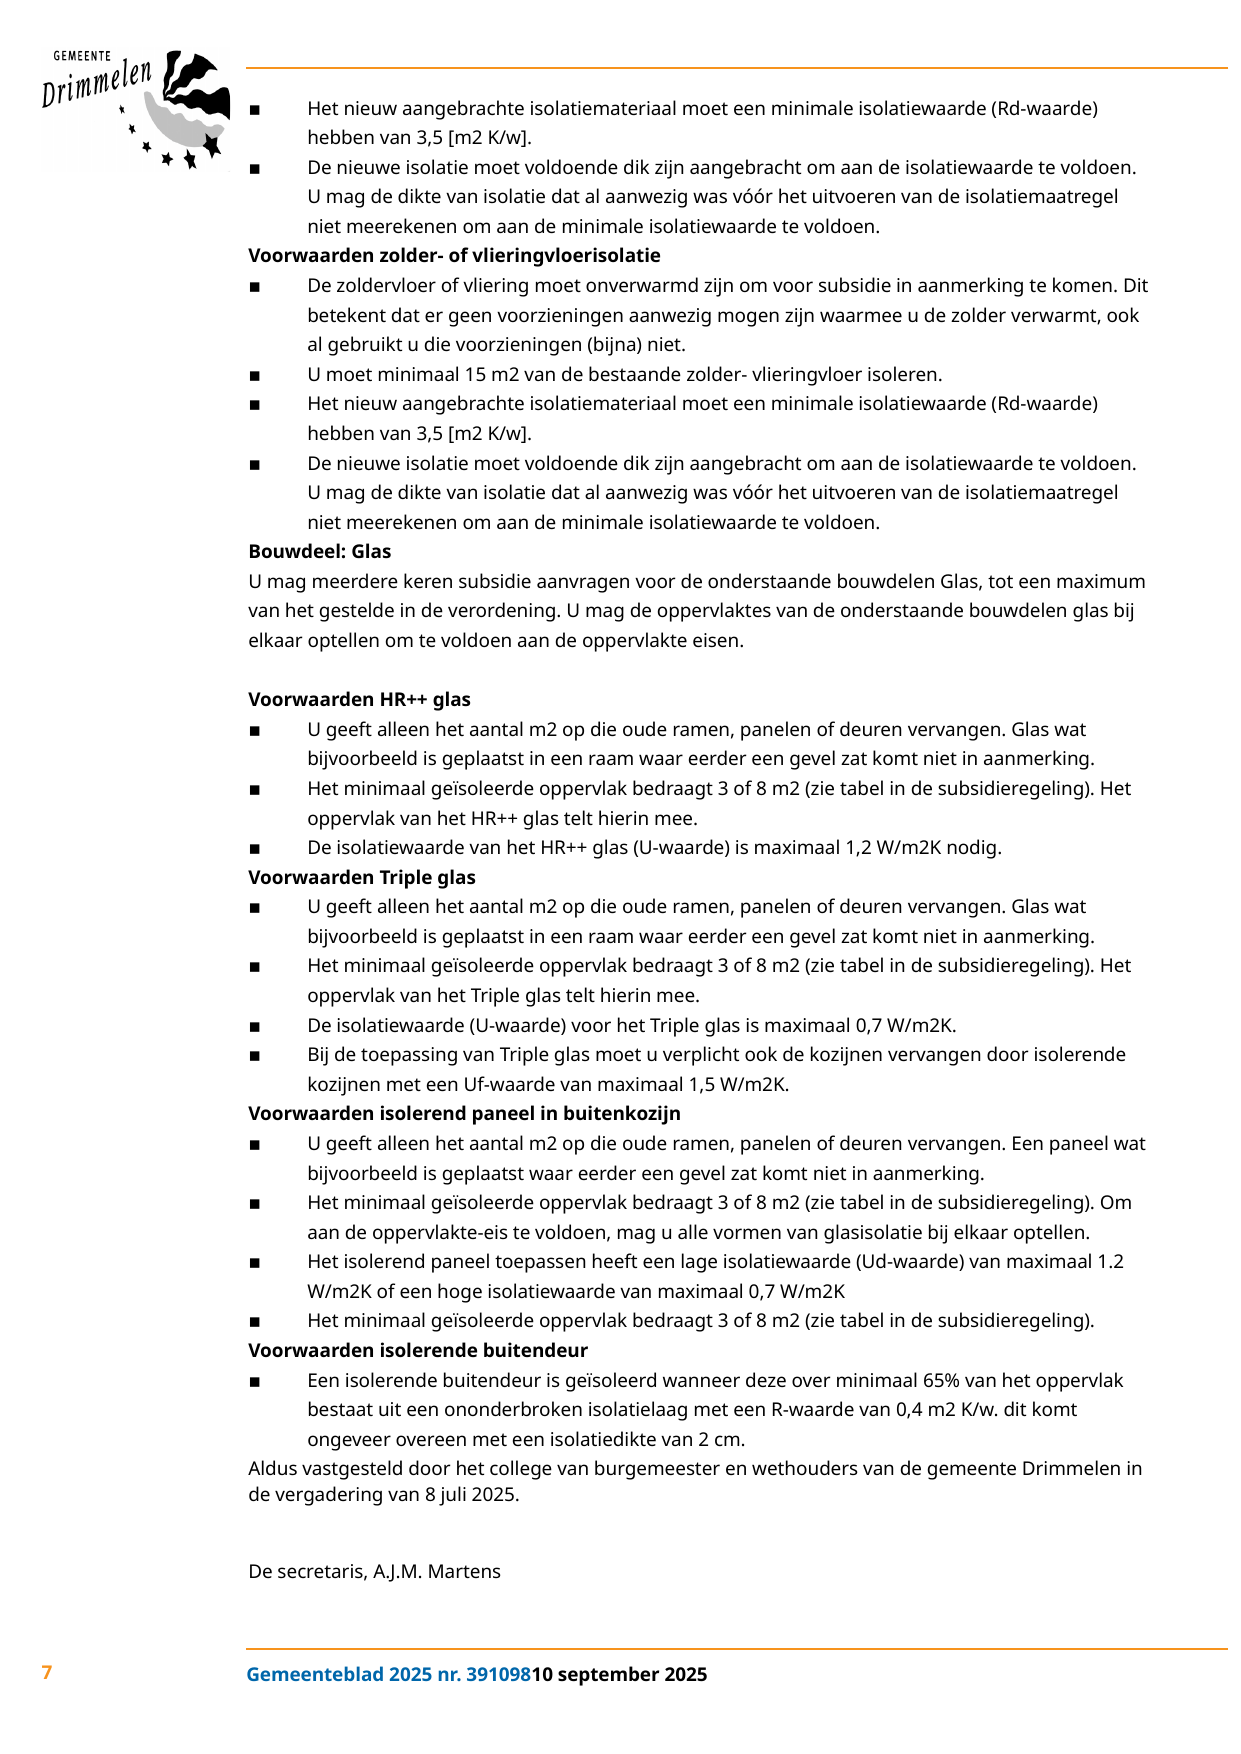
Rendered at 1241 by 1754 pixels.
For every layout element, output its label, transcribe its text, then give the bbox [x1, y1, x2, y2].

list Bij de toepassing van Triple glas moet u verplicht ook de kozijnen vervangen door isolerende kozijnen met een Uf-waarde van maximaal 1,5 W/m2K. [248, 1041, 1152, 1097]
list De nieuwe isolatie moet voldoende dik zijn aangebracht om aan de isolatiewaarde te voldoen. U mag de dikte van isolatie dat al aanwezig was vóór het uitvoeren van de isolatiemaatregel niet meerekenen om aan de minimale isolatiewaarde te voldoen. [248, 450, 1152, 535]
text Bouwdeel: Glas [248, 538, 1152, 564]
list Het minimaal geïsoleerde oppervlak bedraagt 3 of 8 m2 (zie tabel in de subsidieregeling). [248, 1308, 1152, 1333]
list U moet minimaal 15 m2 van de bestaande zolder- vlieringvloer isoleren. [248, 361, 1152, 387]
text Voorwaarden isolerend paneel in buitenkozijn [248, 1101, 1152, 1126]
picture [41, 47, 231, 172]
text Voorwaarden Triple glas [248, 864, 1152, 890]
list Het minimaal geïsoleerde oppervlak bedraagt 3 of 8 m2 (zie tabel in de subsidieregeling). Om aan de oppervlakte-eis te voldoen, mag u alle vormen van glasisolatie bij elkaar optellen. [248, 1189, 1152, 1245]
list Het isolerend paneel toepassen heeft een lage isolatiewaarde (Ud-waarde) van maximaal 1.2 W/m2K of een hoge isolatiewaarde van maximaal 0,7 W/m2K [248, 1248, 1152, 1304]
list U geeft alleen het aantal m2 op die oude ramen, panelen of deuren vervangen. Een paneel wat bijvoorbeeld is geplaatst waar eerder een gevel zat komt niet in aanmerking. [248, 1130, 1152, 1186]
text Aldus vastgesteld door het college van burgemeester en wethouders van de gemeente Drimmelen in de vergadering van 8 juli 2025. [248, 1456, 1152, 1507]
list De isolatiewaarde van het HR++ glas (U-waarde) is maximaal 1,2 W/m2K nodig. [248, 834, 1152, 860]
list De nieuwe isolatie moet voldoende dik zijn aangebracht om aan de isolatiewaarde te voldoen. U mag de dikte van isolatie dat al aanwezig was vóór het uitvoeren van de isolatiemaatregel niet meerekenen om aan de minimale isolatiewaarde te voldoen. [248, 154, 1152, 239]
text U mag meerdere keren subsidie aanvragen voor de onderstaande bouwdelen Glas, tot een maximum van het gestelde in de verordening. U mag de oppervlaktes van de onderstaande bouwdelen glas bij elkaar optellen om te voldoen aan de oppervlakte eisen. [248, 568, 1152, 653]
text De secretaris, A.J.M. Martens [248, 1558, 1152, 1584]
list Het nieuw aangebrachte isolatiemateriaal moet een minimale isolatiewaarde (Rd-waarde) hebben van 3,5 [m2 K/w]. [248, 95, 1152, 150]
list U geeft alleen het aantal m2 op die oude ramen, panelen of deuren vervangen. Glas wat bijvoorbeeld is geplaatst in een raam waar eerder een gevel zat komt niet in aanmerking. [248, 716, 1152, 771]
list Het nieuw aangebrachte isolatiemateriaal moet een minimale isolatiewaarde (Rd-waarde) hebben van 3,5 [m2 K/w]. [248, 391, 1152, 446]
list De isolatiewaarde (U-waarde) voor het Triple glas is maximaal 0,7 W/m2K. [248, 1012, 1152, 1038]
list De zoldervloer of vliering moet onverwarmd zijn om voor subsidie in aanmerking te komen. Dit betekent dat er geen voorzieningen aanwezig mogen zijn waarmee u de zolder verwarmt, ook al gebruikt u die voorzieningen (bijna) niet. [248, 272, 1152, 357]
list Een isolerende buitendeur is geïsoleerd wanneer deze over minimaal 65% van het oppervlak bestaat uit een ononderbroken isolatielaag met een R-waarde van 0,4 m2 K/w. dit komt ongeveer overeen met een isolatiedikte van 2 cm. [248, 1367, 1152, 1452]
text Voorwaarden zolder- of vlieringvloerisolatie [248, 243, 1152, 268]
list Het minimaal geïsoleerde oppervlak bedraagt 3 of 8 m2 (zie tabel in de subsidieregeling). Het oppervlak van het HR++ glas telt hierin mee. [248, 775, 1152, 831]
list Het minimaal geïsoleerde oppervlak bedraagt 3 of 8 m2 (zie tabel in de subsidieregeling). Het oppervlak van het Triple glas telt hierin mee. [248, 953, 1152, 1008]
text Voorwaarden isolerende buitendeur [248, 1337, 1152, 1363]
list U geeft alleen het aantal m2 op die oude ramen, panelen of deuren vervangen. Glas wat bijvoorbeeld is geplaatst in een raam waar eerder een gevel zat komt niet in aanmerking. [248, 893, 1152, 949]
text Voorwaarden HR++ glas [248, 686, 1152, 712]
